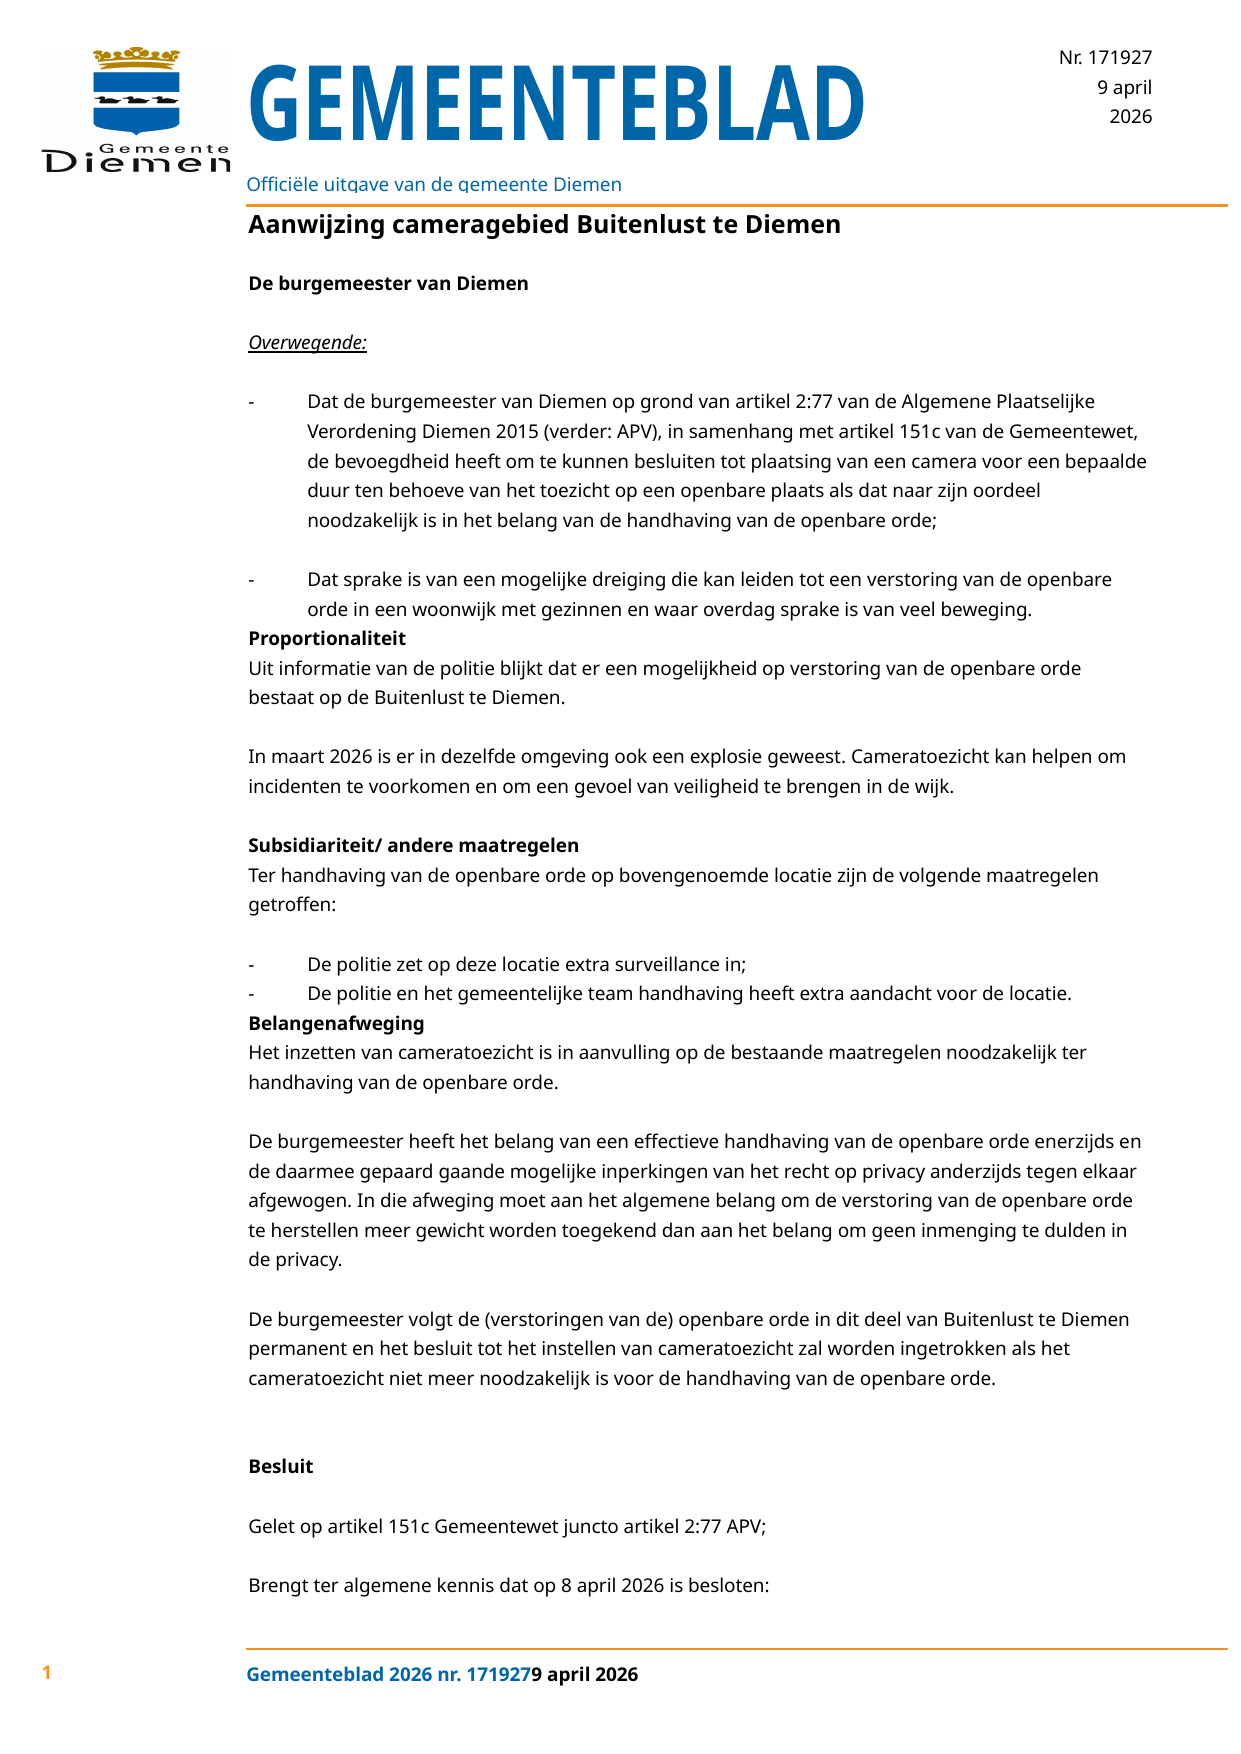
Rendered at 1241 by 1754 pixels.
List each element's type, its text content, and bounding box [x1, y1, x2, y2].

text In maart 2026 is er in dezelfde omgeving ook een explosie geweest. Cameratoezicht kan helpen om incidenten te voorkomen en om een gevoel van veiligheid te brengen in de wijk. [248, 744, 1152, 799]
list De politie en het gemeentelijke team handhaving heeft extra aandacht voor de locatie. [248, 980, 1152, 1006]
text Aanwijzing cameragebied Buitenlust te Diemen [248, 207, 1152, 241]
text De burgemeester van Diemen [248, 270, 1152, 296]
text Overwegende: [248, 329, 1152, 355]
text Ter handhaving van de openbare orde op bovengenoemde locatie zijn de volgende maatregelen getroffen: [248, 862, 1152, 917]
list Dat de burgemeester van Diemen op grond van artikel 2:77 van de Algemene Plaatselijke Verordening Diemen 2015 (verder: APV), in samenhang met artikel 151c van de Gemeentewet, de bevoegdheid heeft om te kunnen besluiten tot plaatsing van een camera voor een bepaalde duur ten behoeve van het toezicht op een openbare plaats als dat naar zijn oordeel noodzakelijk is in het belang van de handhaving van de openbare orde; [248, 389, 1152, 533]
list De politie zet op deze locatie extra surveillance in; [248, 951, 1152, 976]
text Belangenafweging [248, 1010, 1152, 1036]
text Uit informatie van de politie blijkt dat er een mogelijkheid op verstoring van de openbare orde bestaat op de Buitenlust te Diemen. [248, 655, 1152, 710]
text Subsidiariteit/ andere maatregelen [248, 832, 1152, 858]
picture [41, 47, 231, 172]
text Proportionaliteit [248, 625, 1152, 651]
text Brengt ter algemene kennis dat op 8 april 2026 is besloten: [248, 1572, 1152, 1598]
text De burgemeester volgt de (verstoringen van de) openbare orde in dit deel van Buitenlust te Diemen permanent en het besluit tot het instellen van cameratoezicht zal worden ingetrokken als het cameratoezicht niet meer noodzakelijk is voor de handhaving van de openbare orde. [248, 1306, 1152, 1391]
text Gelet op artikel 151c Gemeentewet juncto artikel 2:77 APV; [248, 1513, 1152, 1538]
text Besluit [248, 1454, 1152, 1479]
text De burgemeester heeft het belang van een effectieve handhaving van de openbare orde enerzijds en de daarmee gepaard gaande mogelijke inperkingen van het recht op privacy anderzijds tegen elkaar afgewogen. In die afweging moet aan het algemene belang om de verstoring van de openbare orde te herstellen meer gewicht worden toegekend dan aan het belang om geen inmenging te dulden in de privacy. [248, 1128, 1152, 1272]
list Dat sprake is van een mogelijke dreiging die kan leiden tot een verstoring van de openbare orde in een woonwijk met gezinnen en waar overdag sprake is van veel beweging. [248, 566, 1152, 621]
text Het inzetten van cameratoezicht is in aanvulling op de bestaande maatregelen noodzakelijk ter handhaving van de openbare orde. [248, 1039, 1152, 1095]
